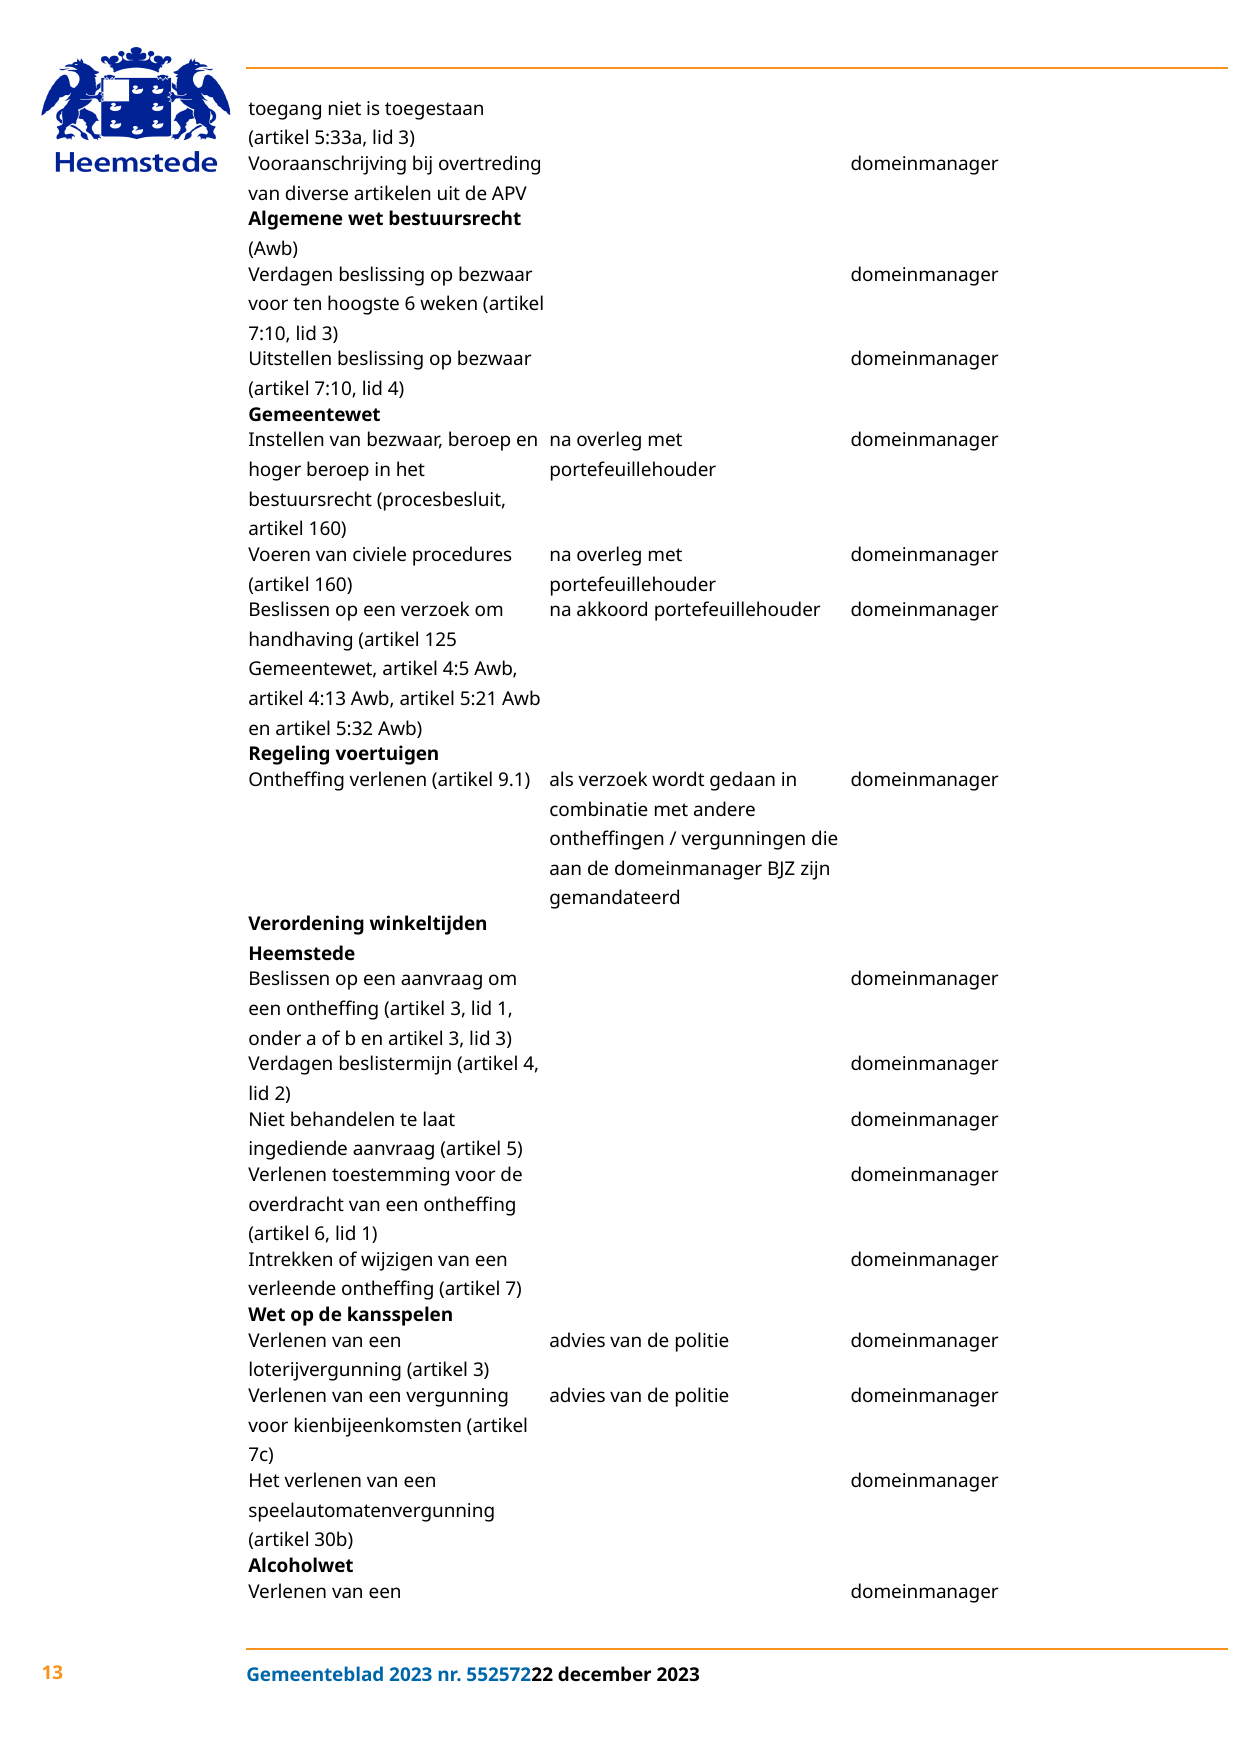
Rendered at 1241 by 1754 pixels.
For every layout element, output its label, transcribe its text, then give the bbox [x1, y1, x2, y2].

table_cell [549, 261, 850, 346]
table_cell domeinmanager [850, 1051, 1152, 1106]
table_cell [549, 1051, 850, 1106]
table_cell [850, 401, 1152, 427]
table_cell als verzoek wordt gedaan in combinatie met andere ontheffingen / vergunningen die aan de domeinmanager BJZ zijn gemandateerd [549, 766, 850, 910]
table_cell na overleg met portefeuillehouder [549, 541, 850, 596]
table_cell [549, 1161, 850, 1246]
table_cell Beslissen op een aanvraag om een ontheffing (artikel 3, lid 1, onder a of b en artikel 3, lid 3) [248, 966, 549, 1051]
table_cell [850, 1552, 1152, 1578]
table_cell Verlenen van een vergunning voor kienbijeenkomsten (artikel 7c) [248, 1383, 549, 1467]
table_cell [549, 1467, 850, 1552]
table_cell Verdagen beslistermijn (artikel 4, lid 2) [248, 1051, 549, 1106]
table_cell Verlenen toestemming voor de overdracht van een ontheffing (artikel 6, lid 1) [248, 1161, 549, 1246]
table_cell Regeling voertuigen [248, 741, 549, 766]
table_cell Niet behandelen te laat ingediende aanvraag (artikel 5) [248, 1106, 549, 1161]
table_cell Beslissen op een verzoek om handhaving (artikel 125 Gemeentewet, artikel 4:5 Awb, artikel 4:13 Awb, artikel 5:21 Awb en artikel 5:32 Awb) [248, 596, 549, 741]
table_cell Intrekken of wijzigen van een verleende ontheffing (artikel 7) [248, 1246, 549, 1301]
table_cell domeinmanager [850, 1106, 1152, 1161]
table_cell Verordening winkeltijden Heemstede [248, 910, 549, 966]
table_cell domeinmanager [850, 1383, 1152, 1467]
table_cell advies van de politie [549, 1383, 850, 1467]
table_cell domeinmanager [850, 346, 1152, 401]
table_cell domeinmanager [850, 1246, 1152, 1301]
table_cell [850, 910, 1152, 966]
table_cell [549, 741, 850, 766]
table_cell Vooraanschrijving bij overtreding van diverse artikelen uit de APV [248, 150, 549, 205]
table_cell domeinmanager [850, 150, 1152, 205]
picture [41, 47, 231, 172]
table_cell domeinmanager [850, 261, 1152, 346]
table_cell [549, 205, 850, 261]
table_cell [850, 95, 1152, 150]
table_cell Ontheffing verlenen (artikel 9.1) [248, 766, 549, 910]
table_cell domeinmanager [850, 596, 1152, 741]
table_cell na overleg met portefeuillehouder [549, 427, 850, 541]
table_cell Verlenen van een loterijvergunning (artikel 3) [248, 1327, 549, 1382]
table_cell Verlenen van een [248, 1578, 549, 1604]
table_cell domeinmanager [850, 1467, 1152, 1552]
table_cell [549, 1552, 850, 1578]
table_cell [549, 1578, 850, 1604]
table_cell Wet op de kansspelen [248, 1301, 549, 1327]
table_cell Uitstellen beslissing op bezwaar (artikel 7:10, lid 4) [248, 346, 549, 401]
table_cell Algemene wet bestuursrecht (Awb) [248, 205, 549, 261]
table_cell na akkoord portefeuillehouder [549, 596, 850, 741]
table_cell [549, 346, 850, 401]
table_cell [549, 95, 850, 150]
table_cell [549, 1301, 850, 1327]
table_cell [850, 205, 1152, 261]
table_cell advies van de politie [549, 1327, 850, 1382]
table_cell [549, 966, 850, 1051]
table_cell [549, 1246, 850, 1301]
table_cell Voeren van civiele procedures (artikel 160) [248, 541, 549, 596]
table_cell [549, 401, 850, 427]
table_cell domeinmanager [850, 966, 1152, 1051]
table_cell domeinmanager [850, 766, 1152, 910]
table_cell [549, 150, 850, 205]
table_cell [850, 1301, 1152, 1327]
table_cell Alcoholwet [248, 1552, 549, 1578]
table_cell domeinmanager [850, 1578, 1152, 1604]
table_cell [549, 910, 850, 966]
table_cell Verdagen beslissing op bezwaar voor ten hoogste 6 weken (artikel 7:10, lid 3) [248, 261, 549, 346]
table_cell Gemeentewet [248, 401, 549, 427]
table_cell Instellen van bezwaar, beroep en hoger beroep in het bestuursrecht (procesbesluit, artikel 160) [248, 427, 549, 541]
table_cell domeinmanager [850, 1327, 1152, 1382]
table_cell [850, 741, 1152, 766]
table_cell domeinmanager [850, 1161, 1152, 1246]
table_cell domeinmanager [850, 541, 1152, 596]
table_cell Het verlenen van een speelautomatenvergunning (artikel 30b) [248, 1467, 549, 1552]
table_cell toegang niet is toegestaan (artikel 5:33a, lid 3) [248, 95, 549, 150]
table_cell domeinmanager [850, 427, 1152, 541]
table_cell [549, 1106, 850, 1161]
